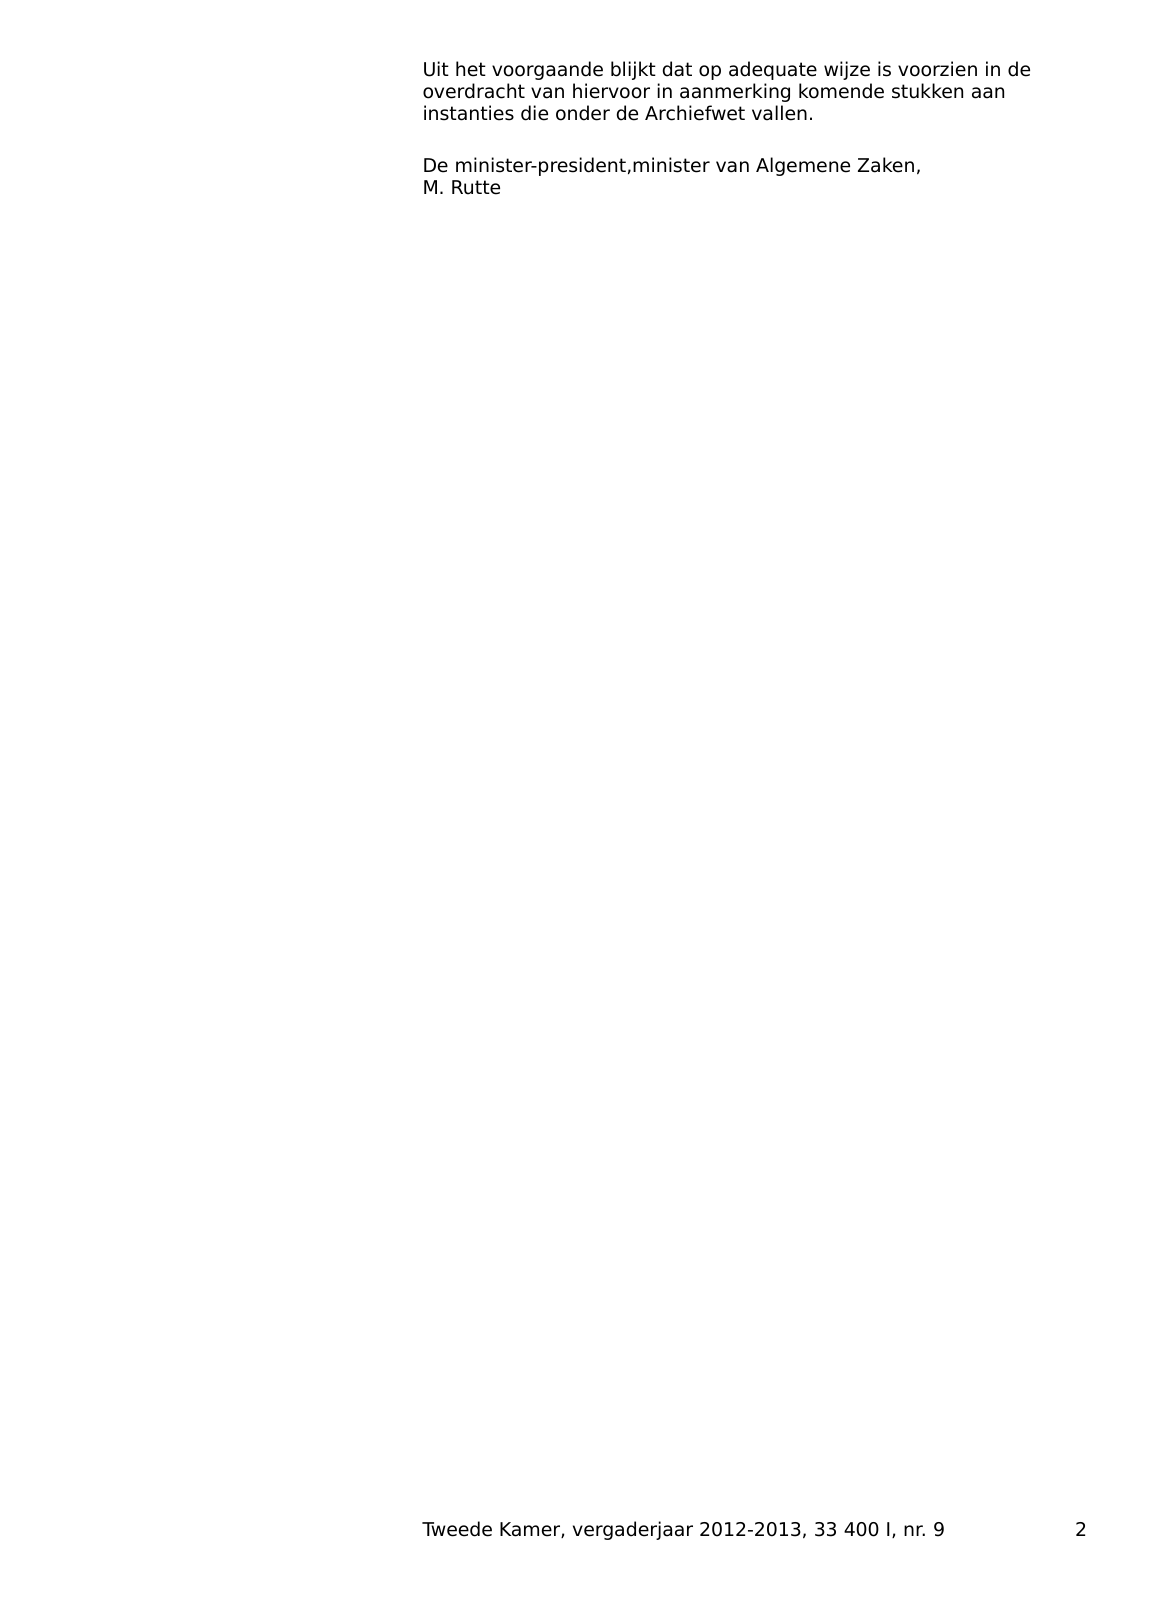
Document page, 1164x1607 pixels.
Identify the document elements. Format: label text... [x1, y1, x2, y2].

text Uit het voorgaande blijkt dat op adequate wijze is voorzien in de overdracht van hiervoor in aanmerking komende stukken aan instanties die onder de Archiefwet vallen. [422, 59, 1087, 125]
text De minister-president,minister van Algemene Zaken, M. Rutte [422, 155, 1087, 199]
